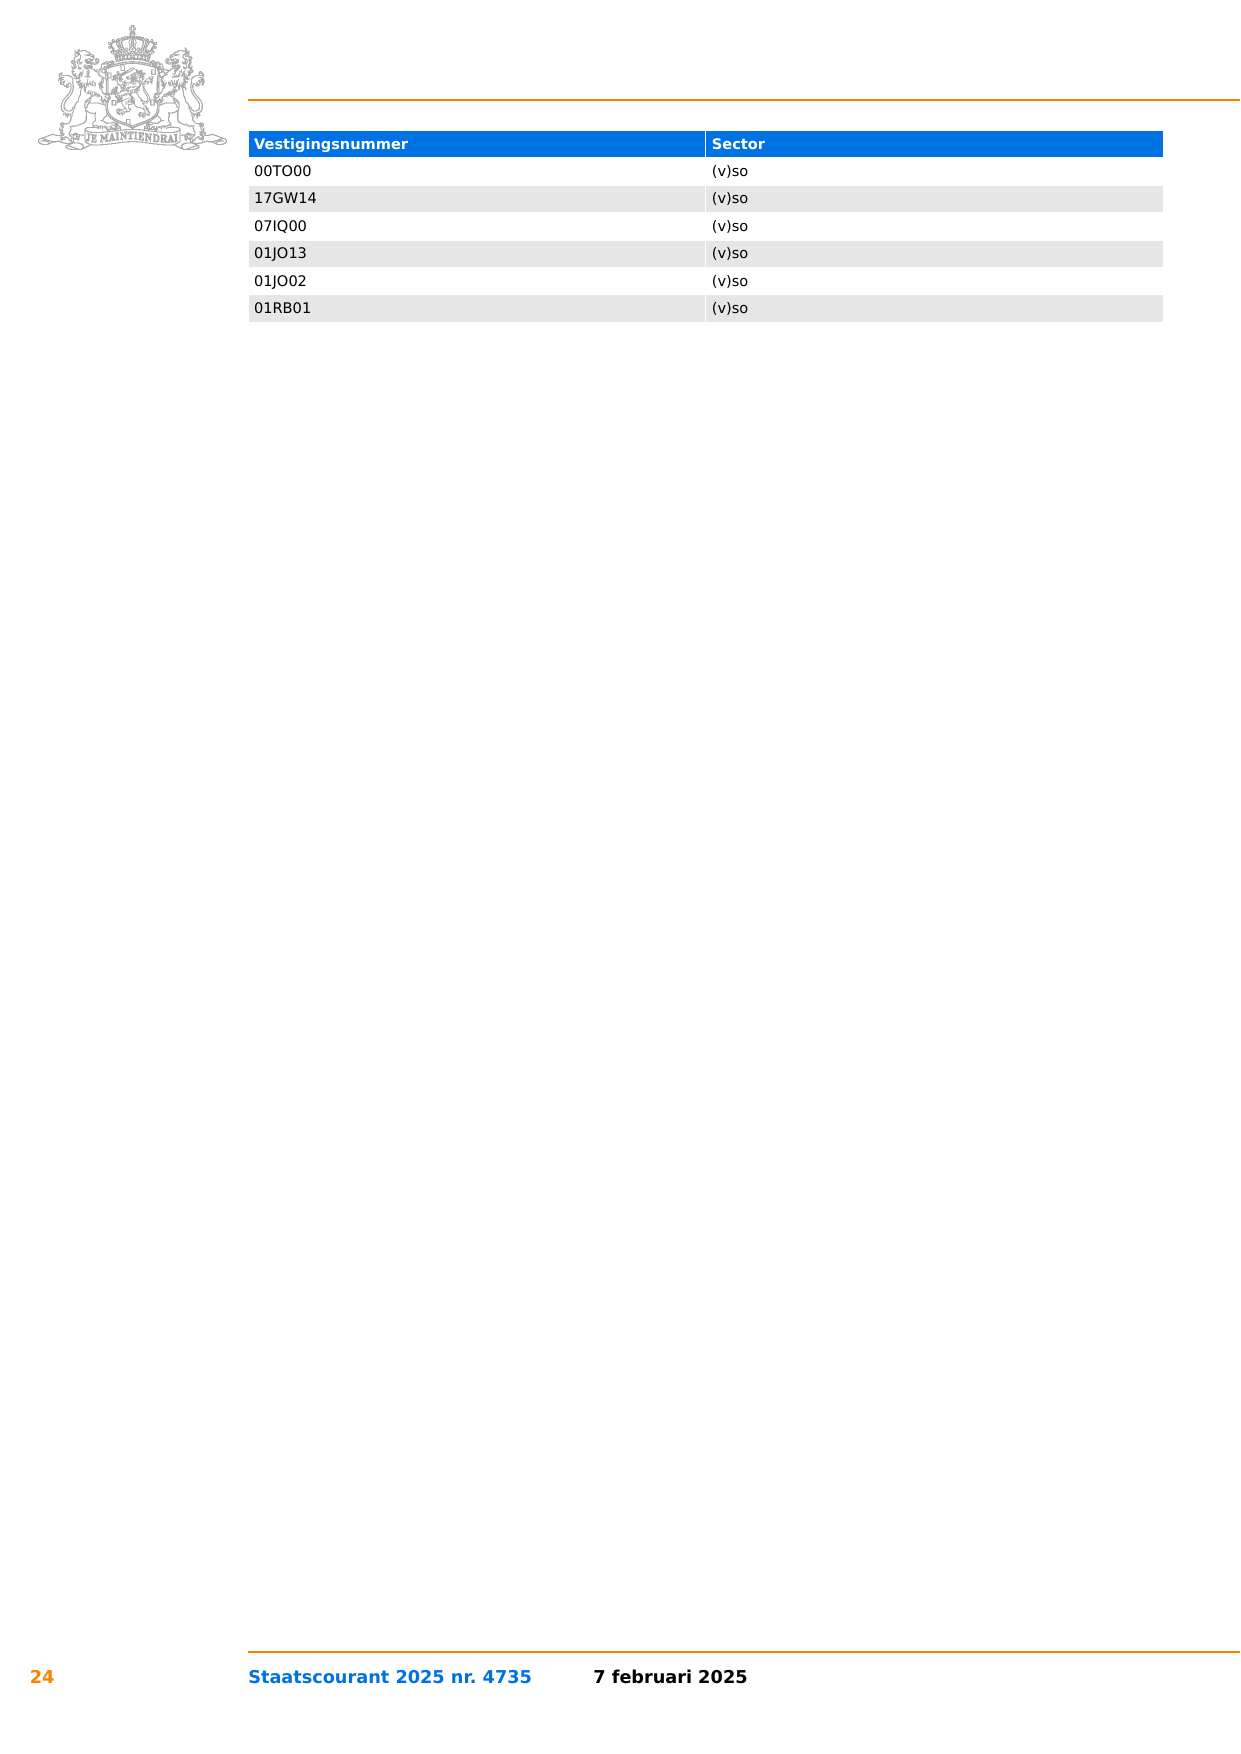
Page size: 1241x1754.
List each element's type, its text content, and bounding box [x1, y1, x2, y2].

table_cell 00TO00 [249, 158, 705, 185]
table_cell 01RB01 [249, 295, 705, 322]
table_header Sector [706, 131, 1163, 157]
table_cell 17GW14 [249, 186, 705, 212]
table_cell 01JO13 [249, 241, 705, 267]
table_cell (v)so [706, 186, 1163, 212]
table_cell (v)so [706, 158, 1163, 185]
table_cell (v)so [706, 295, 1163, 322]
table_header Vestigingsnummer [249, 131, 705, 157]
table_cell (v)so [706, 213, 1163, 239]
picture [38, 25, 227, 150]
table_cell 07IQ00 [249, 213, 705, 239]
table_cell (v)so [706, 268, 1163, 294]
table_cell (v)so [706, 241, 1163, 267]
table_cell 01JO02 [249, 268, 705, 294]
